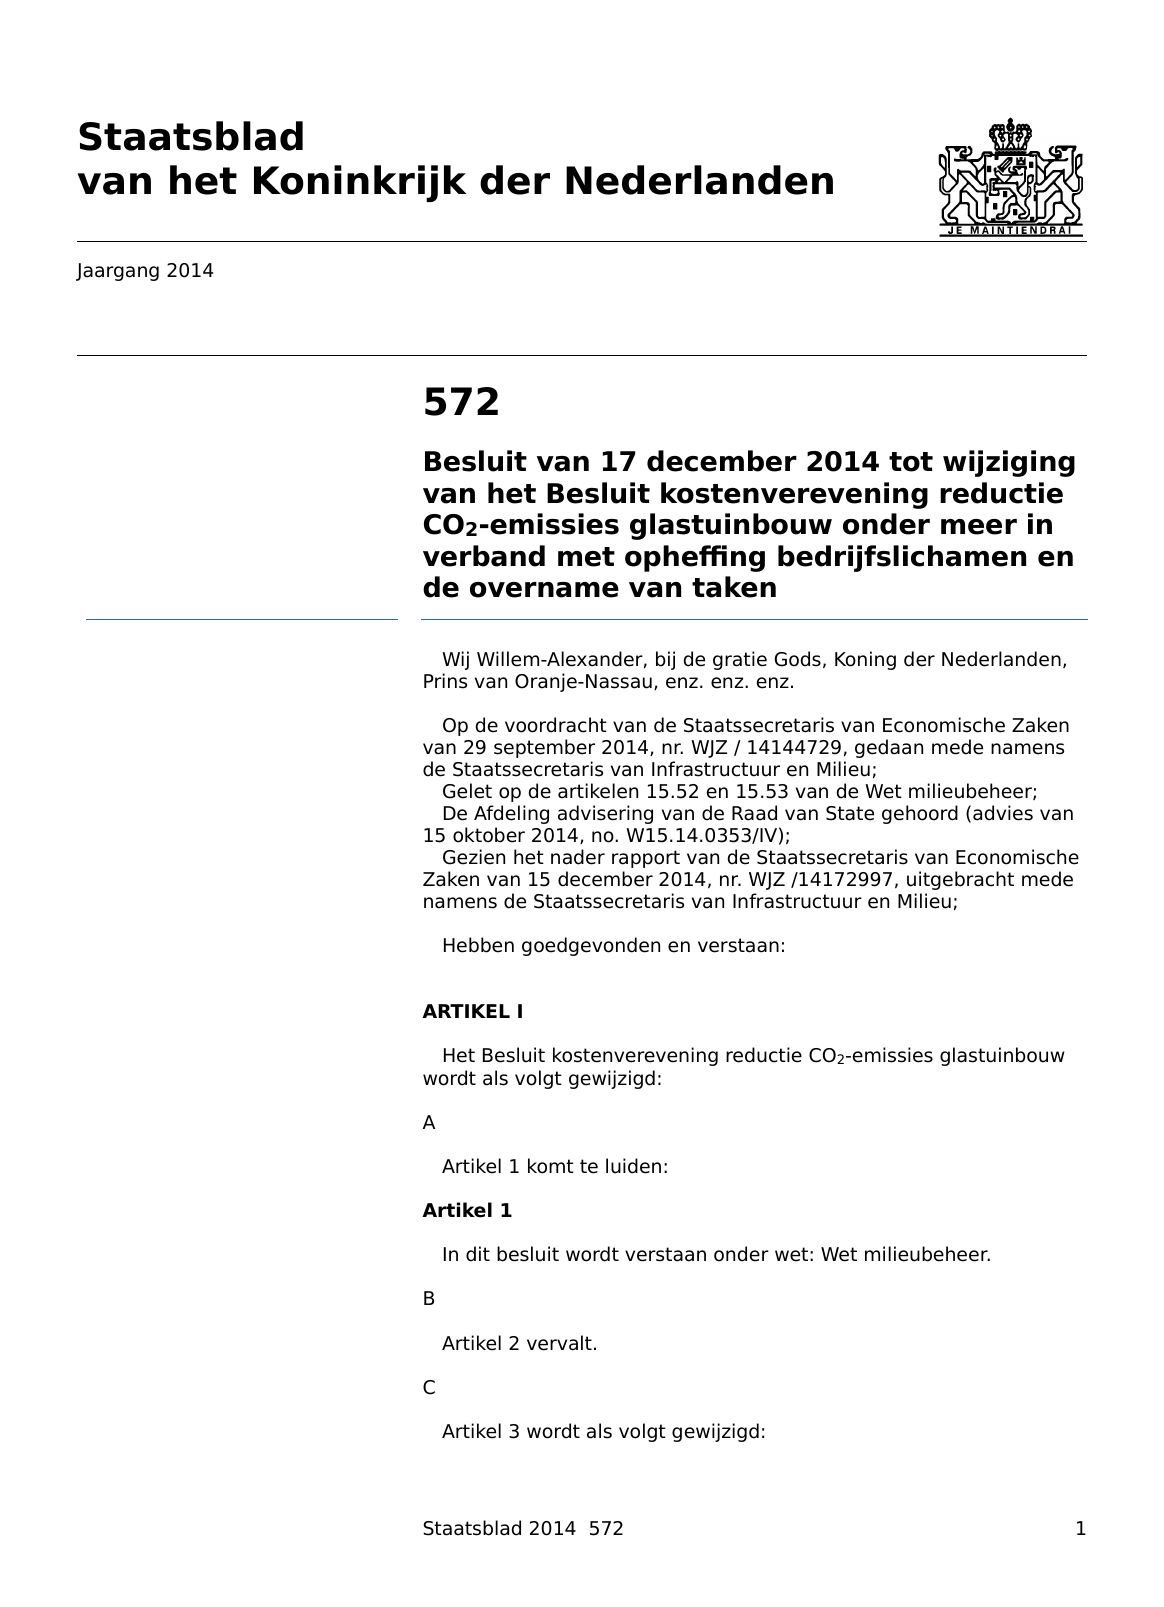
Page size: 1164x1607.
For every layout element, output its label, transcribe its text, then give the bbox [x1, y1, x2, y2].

subtitle 572 [422, 381, 1087, 424]
table_header [886, 100, 1087, 241]
text C [422, 1377, 1087, 1398]
text Besluit van 17 december 2014 tot wijziging van het Besluit kostenverevening reductie CO2-emissies glastuinbouw onder meer in verband met opheffing bedrijfslichamen en de overname van taken [422, 447, 1087, 604]
text Artikel 2 vervalt. [422, 1332, 1087, 1354]
text Artikel 3 wordt als volgt gewijzigd: [422, 1421, 1087, 1443]
text Artikel 1 komt te luiden: [422, 1156, 1087, 1178]
text Op de voordracht van de Staatssecretaris van Economische Zaken van 29 september 2014, nr. WJZ / 14144729, gedaan mede namens de Staatssecretaris van Infrastructuur en Milieu; [422, 715, 1087, 781]
text Hebben goedgevonden en verstaan: [422, 935, 1087, 957]
text Wij Willem-Alexander, bij de gratie Gods, Koning der Nederlanden, Prins van Oranje-Nassau, enz. enz. enz. [422, 649, 1087, 693]
text Gelet op de artikelen 15.52 en 15.53 van de Wet milieubeheer; [422, 781, 1087, 803]
picture [936, 115, 1087, 240]
table_cell Jaargang 2014 [77, 242, 1087, 355]
subtitle Artikel 1 [422, 1200, 1087, 1222]
text A [422, 1112, 1087, 1133]
table_header Staatsblad van het Koninkrijk der Nederlanden [77, 100, 886, 241]
subtitle ARTIKEL I [422, 1001, 1087, 1023]
text Het Besluit kostenverevening reductie CO2-emissies glastuinbouw wordt als volgt gewijzigd: [422, 1045, 1087, 1089]
text In dit besluit wordt verstaan onder wet: Wet milieubeheer. [422, 1244, 1087, 1266]
text Gezien het nader rapport van de Staatssecretaris van Economische Zaken van 15 december 2014, nr. WJZ /14172997, uitgebracht mede namens de Staatssecretaris van Infrastructuur en Milieu; [422, 847, 1087, 913]
text B [422, 1288, 1087, 1310]
text De Afdeling advisering van de Raad van State gehoord (advies van 15 oktober 2014, no. W15.14.0353/IV); [422, 803, 1087, 847]
